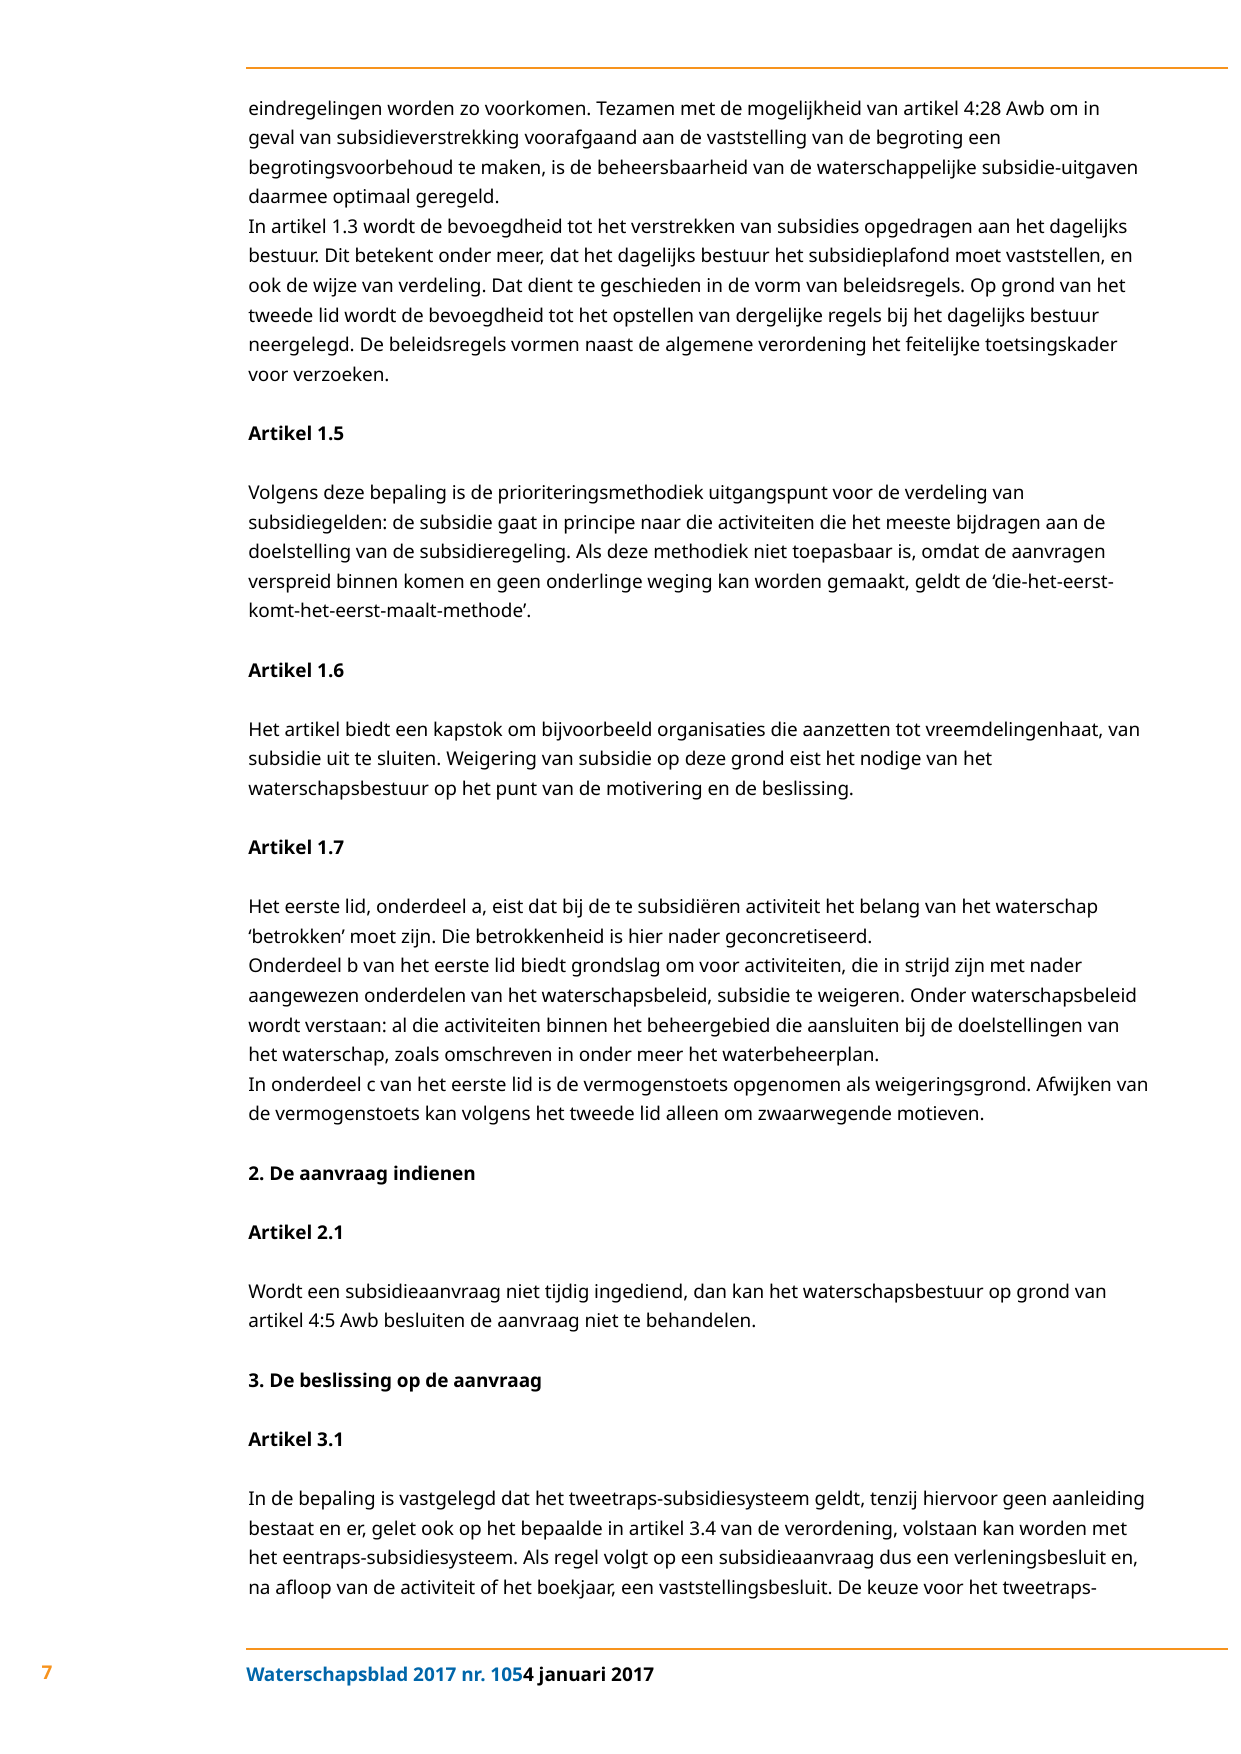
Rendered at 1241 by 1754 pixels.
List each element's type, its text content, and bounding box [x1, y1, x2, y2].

text In artikel 1.3 wordt de bevoegdheid tot het verstrekken van subsidies opgedragen aan het dagelijks bestuur. Dit betekent onder meer, dat het dagelijks bestuur het subsidieplafond moet vaststellen, en ook de wijze van verdeling. Dat dient te geschieden in de vorm van beleidsregels. Op grond van het tweede lid wordt de bevoegdheid tot het opstellen van dergelijke regels bij het dagelijks bestuur neergelegd. De beleidsregels vormen naast de algemene verordening het feitelijke toetsingskader voor verzoeken. [248, 213, 1152, 387]
text 2. De aanvraag indienen [248, 1160, 1152, 1186]
text Artikel 1.5 [248, 420, 1152, 446]
text Artikel 2.1 [248, 1219, 1152, 1245]
text 3. De beslissing op de aanvraag [248, 1367, 1152, 1393]
text Artikel 1.6 [248, 657, 1152, 683]
text In de bepaling is vastgelegd dat het tweetraps-subsidiesysteem geldt, tenzij hiervoor geen aanleiding bestaat en er, gelet ook op het bepaalde in artikel 3.4 van de verordening, volstaan kan worden met het eentraps-subsidiesysteem. Als regel volgt op een subsidieaanvraag dus een verleningsbesluit en, na afloop van de activiteit of het boekjaar, een vaststellingsbesluit. De keuze voor het tweetraps- [248, 1485, 1152, 1600]
text Het artikel biedt een kapstok om bijvoorbeeld organisaties die aanzetten tot vreemdelingenhaat, van subsidie uit te sluiten. Weigering van subsidie op deze grond eist het nodige van het waterschapsbestuur op het punt van de motivering en de beslissing. [248, 716, 1152, 801]
text eindregelingen worden zo voorkomen. Tezamen met de mogelijkheid van artikel 4:28 Awb om in geval van subsidieverstrekking voorafgaand aan de vaststelling van de begroting een begrotingsvoorbehoud te maken, is de beheersbaarheid van de waterschappelijke subsidie-uitgaven daarmee optimaal geregeld. [248, 95, 1152, 209]
text Het eerste lid, onderdeel a, eist dat bij de te subsidiëren activiteit het belang van het waterschap ‘betrokken’ moet zijn. Die betrokkenheid is hier nader geconcretiseerd. [248, 893, 1152, 949]
text Volgens deze bepaling is de prioriteringsmethodiek uitgangspunt voor de verdeling van subsidiegelden: de subsidie gaat in principe naar die activiteiten die het meeste bijdragen aan de doelstelling van de subsidieregeling. Als deze methodiek niet toepasbaar is, omdat de aanvragen verspreid binnen komen en geen onderlinge weging kan worden gemaakt, geldt de ‘die-het-eerst-komt-het-eerst-maalt-methode’. [248, 479, 1152, 623]
text In onderdeel c van het eerste lid is de vermogenstoets opgenomen als weigeringsgrond. Afwijken van de vermogenstoets kan volgens het tweede lid alleen om zwaarwegende motieven. [248, 1071, 1152, 1126]
text Onderdeel b van het eerste lid biedt grondslag om voor activiteiten, die in strijd zijn met nader aangewezen onderdelen van het waterschapsbeleid, subsidie te weigeren. Onder waterschapsbeleid wordt verstaan: al die activiteiten binnen het beheergebied die aansluiten bij de doelstellingen van het waterschap, zoals omschreven in onder meer het waterbeheerplan. [248, 953, 1152, 1067]
picture [41, 47, 231, 172]
text Wordt een subsidieaanvraag niet tijdig ingediend, dan kan het waterschapsbestuur op grond van artikel 4:5 Awb besluiten de aanvraag niet te behandelen. [248, 1278, 1152, 1333]
text Artikel 3.1 [248, 1426, 1152, 1452]
text Artikel 1.7 [248, 834, 1152, 860]
